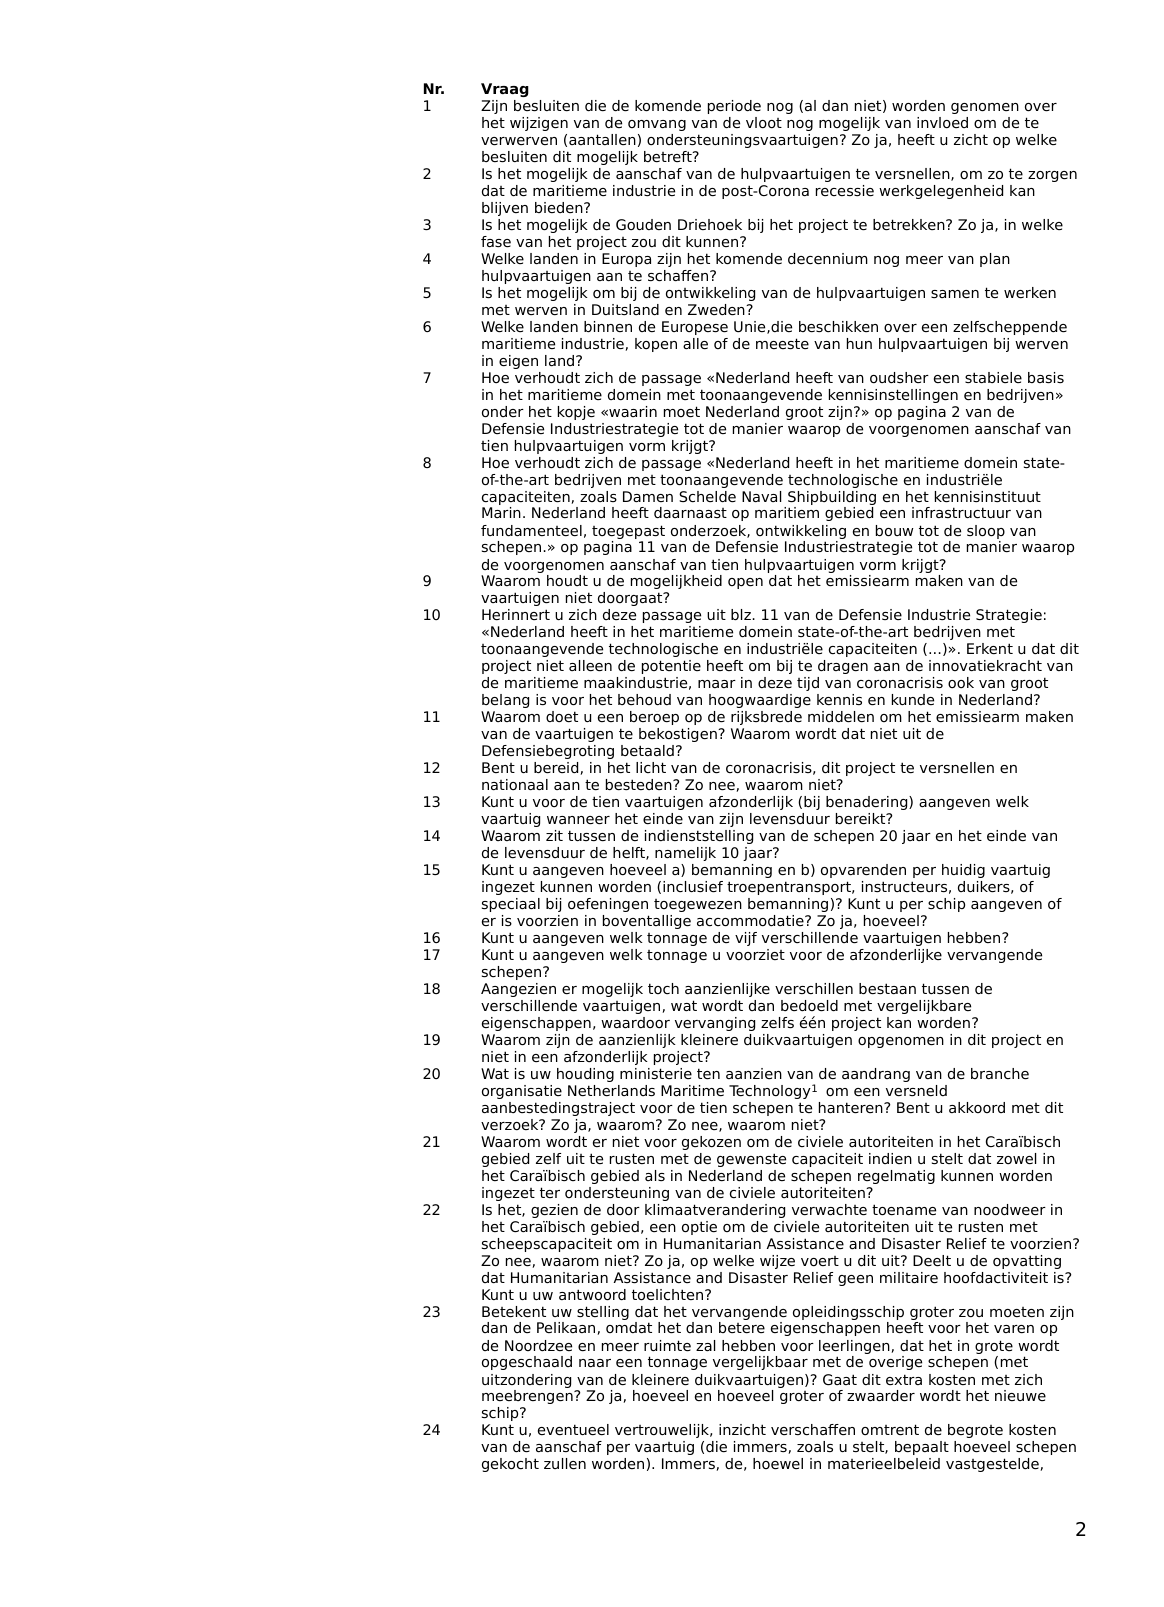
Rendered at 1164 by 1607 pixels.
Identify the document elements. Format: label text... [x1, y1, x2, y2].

table_cell 7 [422, 370, 475, 454]
table_cell Is het mogelijk de aanschaf van de hulpvaartuigen te versnellen, om zo te zorgen dat de maritieme industrie in de post-Corona recessie werkgelegenheid kan blijven bieden? [475, 166, 1087, 217]
table_cell Zijn besluiten die de komende periode nog (al dan niet) worden genomen over het wijzigen van de omvang van de vloot nog mogelijk van invloed om de te verwerven (aantallen) ondersteuningsvaartuigen? Zo ja, heeft u zicht op welke besluiten dit mogelijk betreft? [475, 98, 1087, 166]
table_cell Kunt u aangeven welk tonnage u voorziet voor de afzonderlijke vervangende schepen? [475, 947, 1087, 981]
table_cell 4 [422, 251, 475, 285]
table_cell 19 [422, 1032, 475, 1066]
table_header Nr. [422, 81, 475, 98]
table_cell 14 [422, 828, 475, 862]
table_cell Herinnert u zich deze passage uit blz. 11 van de Defensie Industrie Strategie: «Nederland heeft in het maritieme domein state-of-the-art bedrijven met toonaangevende technologische en industriële capaciteiten (...)». Erkent u dat dit project niet alleen de potentie heeft om bij te dragen aan de innovatiekracht van de maritieme maakindustrie, maar in deze tijd van coronacrisis ook van groot belang is voor het behoud van hoogwaardige kennis en kunde in Nederland? [475, 607, 1087, 709]
table_cell 18 [422, 981, 475, 1032]
table_cell 3 [422, 217, 475, 251]
table_cell 22 [422, 1202, 475, 1303]
table_cell Waarom zit tussen de indienststelling van de schepen 20 jaar en het einde van de levensduur de helft, namelijk 10 jaar? [475, 828, 1087, 862]
table_cell 23 [422, 1304, 475, 1422]
table_cell 15 [422, 862, 475, 930]
table_cell Wat is uw houding ministerie ten aanzien van de aandrang van de branche organisatie Netherlands Maritime Technology1 om een versneld aanbestedingstraject voor de tien schepen te hanteren? Bent u akkoord met dit verzoek? Zo ja, waarom? Zo nee, waarom niet? [475, 1066, 1087, 1134]
table_cell 20 [422, 1066, 475, 1134]
table_cell 10 [422, 607, 475, 709]
table_header Vraag [475, 81, 1087, 98]
table_cell Is het mogelijk om bij de ontwikkeling van de hulpvaartuigen samen te werken met werven in Duitsland en Zweden? [475, 285, 1087, 319]
table_cell Aangezien er mogelijk toch aanzienlijke verschillen bestaan tussen de verschillende vaartuigen, wat wordt dan bedoeld met vergelijkbare eigenschappen, waardoor vervanging zelfs één project kan worden? [475, 981, 1087, 1032]
table_cell Kunt u aangeven hoeveel a) bemanning en b) opvarenden per huidig vaartuig ingezet kunnen worden (inclusief troepentransport, instructeurs, duikers, of speciaal bij oefeningen toegewezen bemanning)? Kunt u per schip aangeven of er is voorzien in boventallige accommodatie? Zo ja, hoeveel? [475, 862, 1087, 930]
table_cell 2 [422, 166, 475, 217]
table_cell Kunt u, eventueel vertrouwelijk, inzicht verschaffen omtrent de begrote kosten van de aanschaf per vaartuig (die immers, zoals u stelt, bepaalt hoeveel schepen gekocht zullen worden). Immers, de, hoewel in materieelbeleid vastgestelde, [475, 1422, 1087, 1473]
table_cell 5 [422, 285, 475, 319]
table_cell Is het mogelijk de Gouden Driehoek bij het project te betrekken? Zo ja, in welke fase van het project zou dit kunnen? [475, 217, 1087, 251]
table_cell 24 [422, 1422, 475, 1473]
table_cell 9 [422, 573, 475, 607]
table_cell 17 [422, 947, 475, 981]
table_cell Kunt u voor de tien vaartuigen afzonderlijk (bij benadering) aangeven welk vaartuig wanneer het einde van zijn levensduur bereikt? [475, 794, 1087, 828]
table_cell 11 [422, 709, 475, 760]
table_cell Hoe verhoudt zich de passage «Nederland heeft in het maritieme domein state-of-the-art bedrijven met toonaangevende technologische en industriële capaciteiten, zoals Damen Schelde Naval Shipbuilding en het kennisinstituut Marin. Nederland heeft daarnaast op maritiem gebied een infrastructuur van fundamenteel, toegepast onderzoek, ontwikkeling en bouw tot de sloop van schepen.» op pagina 11 van de Defensie Industriestrategie tot de manier waarop de voorgenomen aanschaf van tien hulpvaartuigen vorm krijgt? [475, 455, 1087, 573]
table_cell Bent u bereid, in het licht van de coronacrisis, dit project te versnellen en nationaal aan te besteden? Zo nee, waarom niet? [475, 760, 1087, 794]
table_cell Kunt u aangeven welk tonnage de vijf verschillende vaartuigen hebben? [475, 930, 1087, 947]
table_cell 6 [422, 319, 475, 369]
table_cell Waarom houdt u de mogelijkheid open dat het emissiearm maken van de vaartuigen niet doorgaat? [475, 573, 1087, 607]
table_cell 16 [422, 930, 475, 947]
table_cell Waarom wordt er niet voor gekozen om de civiele autoriteiten in het Caraïbisch gebied zelf uit te rusten met de gewenste capaciteit indien u stelt dat zowel in het Caraïbisch gebied als in Nederland de schepen regelmatig kunnen worden ingezet ter ondersteuning van de civiele autoriteiten? [475, 1134, 1087, 1202]
table_cell 1 [422, 98, 475, 166]
table_cell Welke landen binnen de Europese Unie,die beschikken over een zelfscheppende maritieme industrie, kopen alle of de meeste van hun hulpvaartuigen bij werven in eigen land? [475, 319, 1087, 369]
table_cell Welke landen in Europa zijn het komende decennium nog meer van plan hulpvaartuigen aan te schaffen? [475, 251, 1087, 285]
table_cell Waarom zijn de aanzienlijk kleinere duikvaartuigen opgenomen in dit project en niet in een afzonderlijk project? [475, 1032, 1087, 1066]
table_cell 21 [422, 1134, 475, 1202]
table_cell Hoe verhoudt zich de passage «Nederland heeft van oudsher een stabiele basis in het maritieme domein met toonaangevende kennisinstellingen en bedrijven» onder het kopje «waarin moet Nederland groot zijn?» op pagina 2 van de Defensie Industriestrategie tot de manier waarop de voorgenomen aanschaf van tien hulpvaartuigen vorm krijgt? [475, 370, 1087, 454]
table_cell Is het, gezien de door klimaatverandering verwachte toename van noodweer in het Caraïbisch gebied, een optie om de civiele autoriteiten uit te rusten met scheepscapaciteit om in Humanitarian Assistance and Disaster Relief te voorzien? Zo nee, waarom niet? Zo ja, op welke wijze voert u dit uit? Deelt u de opvatting dat Humanitarian Assistance and Disaster Relief geen militaire hoofdactiviteit is? Kunt u uw antwoord toelichten? [475, 1202, 1087, 1303]
table_cell Betekent uw stelling dat het vervangende opleidingsschip groter zou moeten zijn dan de Pelikaan, omdat het dan betere eigenschappen heeft voor het varen op de Noordzee en meer ruimte zal hebben voor leerlingen, dat het in grote wordt opgeschaald naar een tonnage vergelijkbaar met de overige schepen (met uitzondering van de kleinere duikvaartuigen)? Gaat dit extra kosten met zich meebrengen? Zo ja, hoeveel en hoeveel groter of zwaarder wordt het nieuwe schip? [475, 1304, 1087, 1422]
table_cell Waarom doet u een beroep op de rijksbrede middelen om het emissiearm maken van de vaartuigen te bekostigen? Waarom wordt dat niet uit de Defensiebegroting betaald? [475, 709, 1087, 760]
table_cell 12 [422, 760, 475, 794]
table_cell 8 [422, 455, 475, 573]
table_cell 13 [422, 794, 475, 828]
